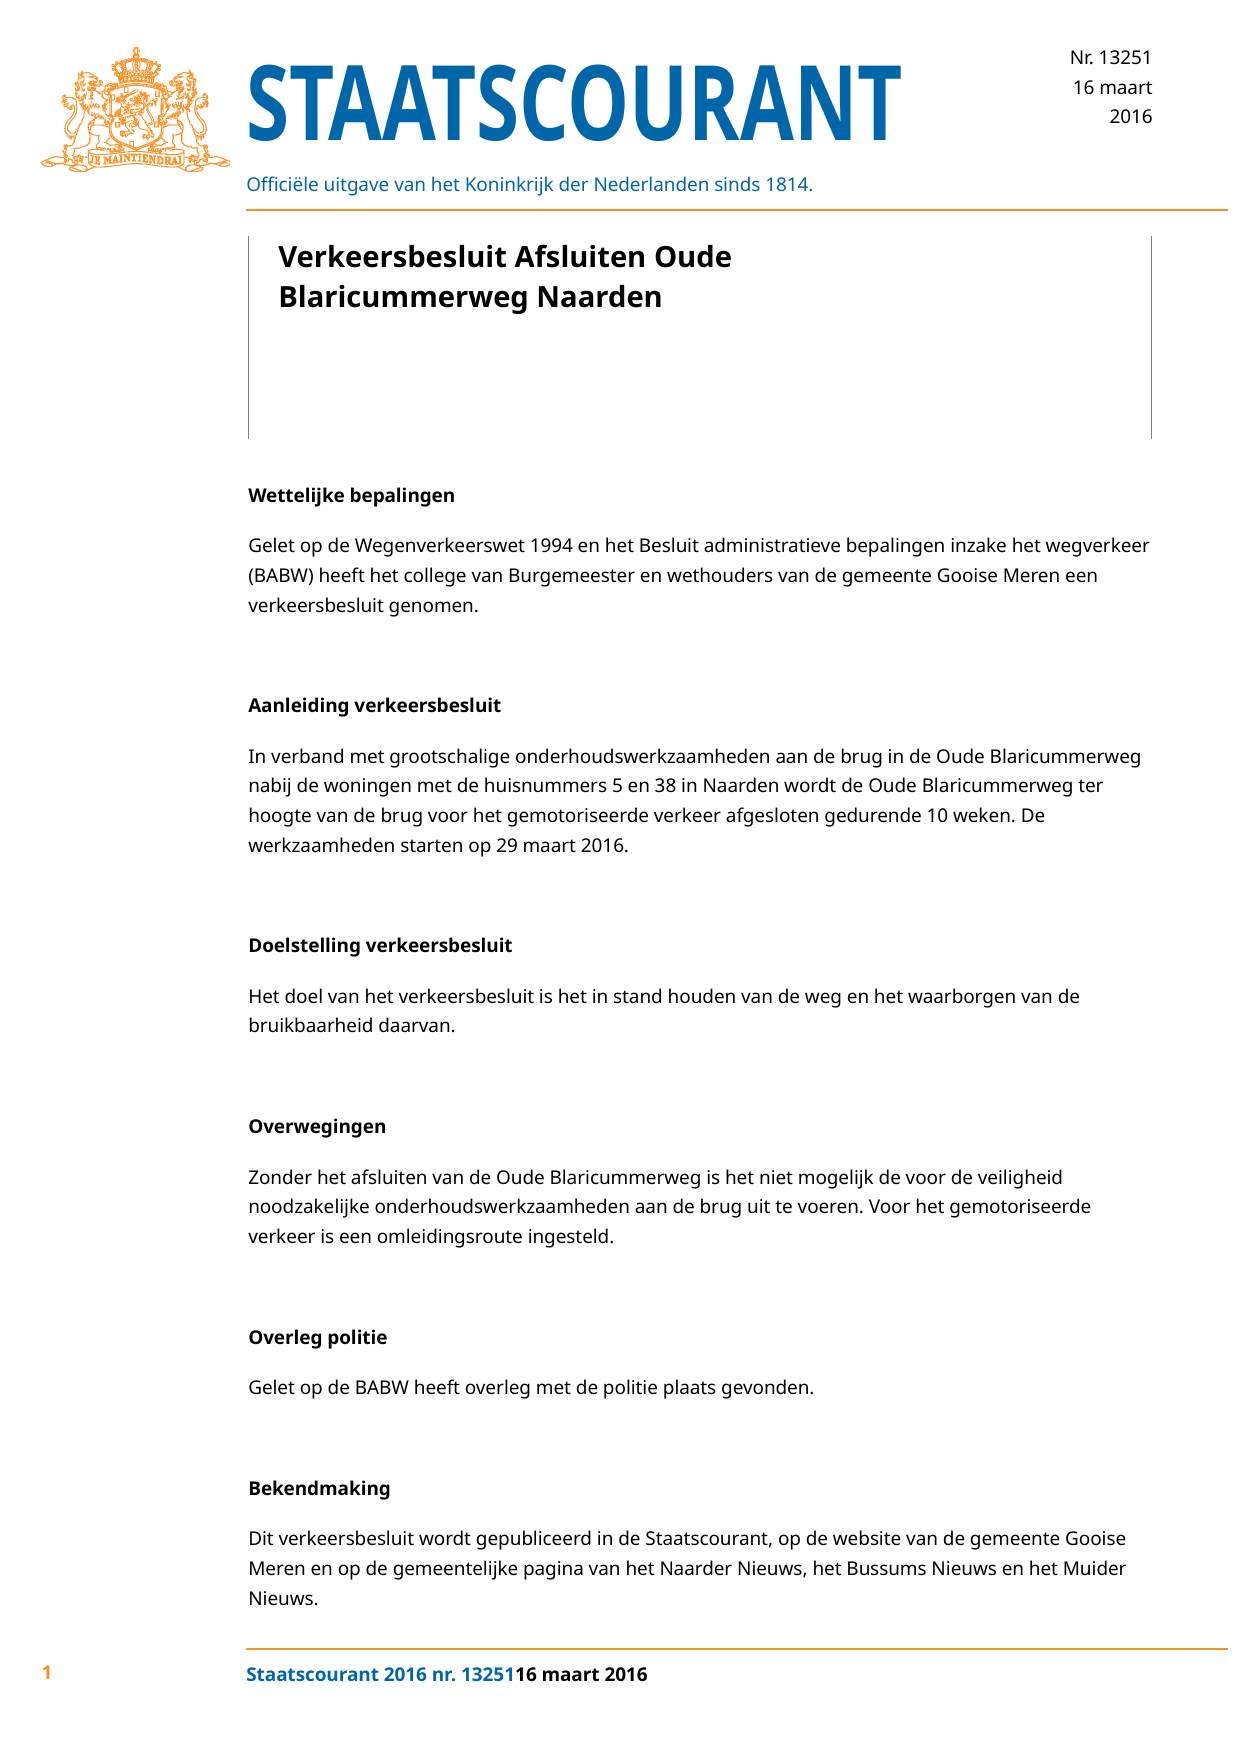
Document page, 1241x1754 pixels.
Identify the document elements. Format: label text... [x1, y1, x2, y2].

picture [41, 47, 231, 172]
text Zonder het afsluiten van de Oude Blaricummerweg is het niet mogelijk de voor de veiligheid noodzakelijke onderhoudswerkzaamheden aan de brug uit te voeren. Voor het gemotoriseerde verkeer is een omleidingsroute ingesteld. [248, 1164, 1152, 1249]
table_header Verkeersbesluit Afsluiten Oude Blaricummerweg Naarden [249, 236, 850, 439]
text Gelet op de BABW heeft overleg met de politie plaats gevonden. [248, 1374, 1152, 1400]
text Aanleiding verkeersbesluit [248, 693, 1152, 718]
text Doelstelling verkeersbesluit [248, 933, 1152, 958]
table_header [850, 414, 1151, 439]
text Overwegingen [248, 1113, 1152, 1139]
text Het doel van het verkeersbesluit is het in stand houden van de weg en het waarborgen van de bruikbaarheid daarvan. [248, 983, 1152, 1038]
text Bekendmaking [248, 1475, 1152, 1501]
text In verband met grootschalige onderhoudswerkzaamheden aan de brug in de Oude Blaricummerweg nabij de woningen met de huisnummers 5 en 38 in Naarden wordt de Oude Blaricummerweg ter hoogte van de brug voor het gemotoriseerde verkeer afgesloten gedurende 10 weken. De werkzaamheden starten op 29 maart 2016. [248, 743, 1152, 858]
table_header [1090, 236, 1151, 413]
text Wettelijke bepalingen [248, 482, 1152, 508]
text Gelet op de Wegenverkeerswet 1994 en het Besluit administratieve bepalingen inzake het wegverkeer (BABW) heeft het college van Burgemeester en wethouders van de gemeente Gooise Meren een verkeersbesluit genomen. [248, 533, 1152, 618]
text Dit verkeersbesluit wordt gepubliceerd in de Staatscourant, op de website van de gemeente Gooise Meren en op de gemeentelijke pagina van het Naarder Nieuws, het Bussums Nieuws en het Muider Nieuws. [248, 1526, 1152, 1611]
table_header [850, 236, 912, 413]
text Overleg politie [248, 1324, 1152, 1350]
picture [912, 236, 1090, 414]
